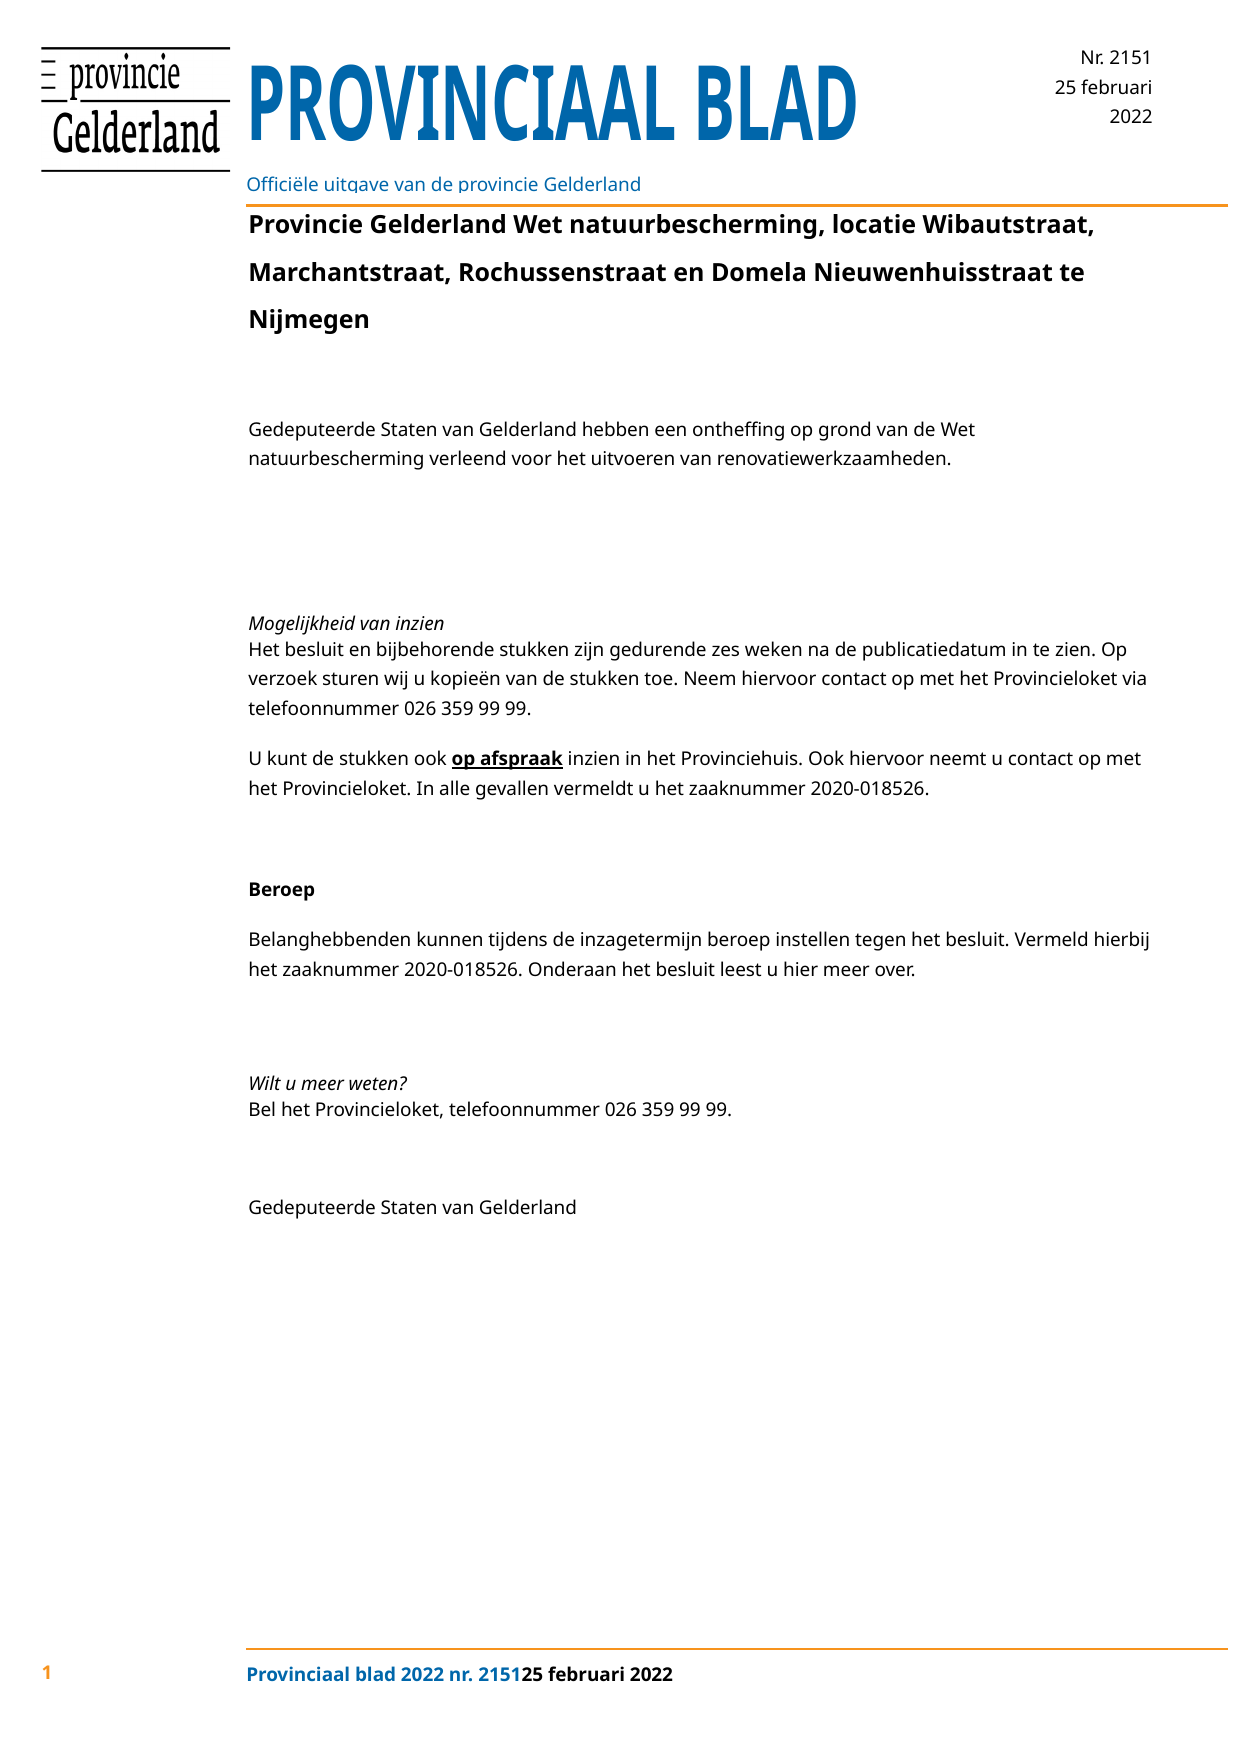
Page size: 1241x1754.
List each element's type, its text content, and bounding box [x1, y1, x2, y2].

text Provincie Gelderland Wet natuurbescherming, locatie Wibautstraat, Marchantstraat, Rochussenstraat en Domela Nieuwenhuisstraat te Nijmegen [248, 207, 1152, 336]
text Gedeputeerde Staten van Gelderland hebben een ontheffing op grond van de Wet natuurbescherming verleend voor het uitvoeren van renovatiewerkzaamheden. [248, 416, 1152, 471]
text Mogelijkheid van inzien [248, 610, 1152, 636]
text U kunt de stukken ook op afspraak inzien in het Provinciehuis. Ook hiervoor neemt u contact op met het Provincieloket. In alle gevallen vermeldt u het zaaknummer 2020-018526. [248, 746, 1152, 801]
text Beroep [248, 876, 1152, 902]
text Bel het Provincieloket, telefoonnummer 026 359 99 99. [248, 1096, 1152, 1122]
text Belanghebbenden kunnen tijdens de inzagetermijn beroep instellen tegen het besluit. Vermeld hierbij het zaaknummer 2020-018526. Onderaan het besluit leest u hier meer over. [248, 926, 1152, 982]
text Het besluit en bijbehorende stukken zijn gedurende zes weken na de publicatiedatum in te zien. Op verzoek sturen wij u kopieën van de stukken toe. Neem hiervoor contact op met het Provincieloket via telefoonnummer 026 359 99 99. [248, 636, 1152, 721]
text Gedeputeerde Staten van Gelderland [248, 1194, 1152, 1220]
picture [41, 47, 231, 172]
text Wilt u meer weten? [248, 1070, 1152, 1096]
